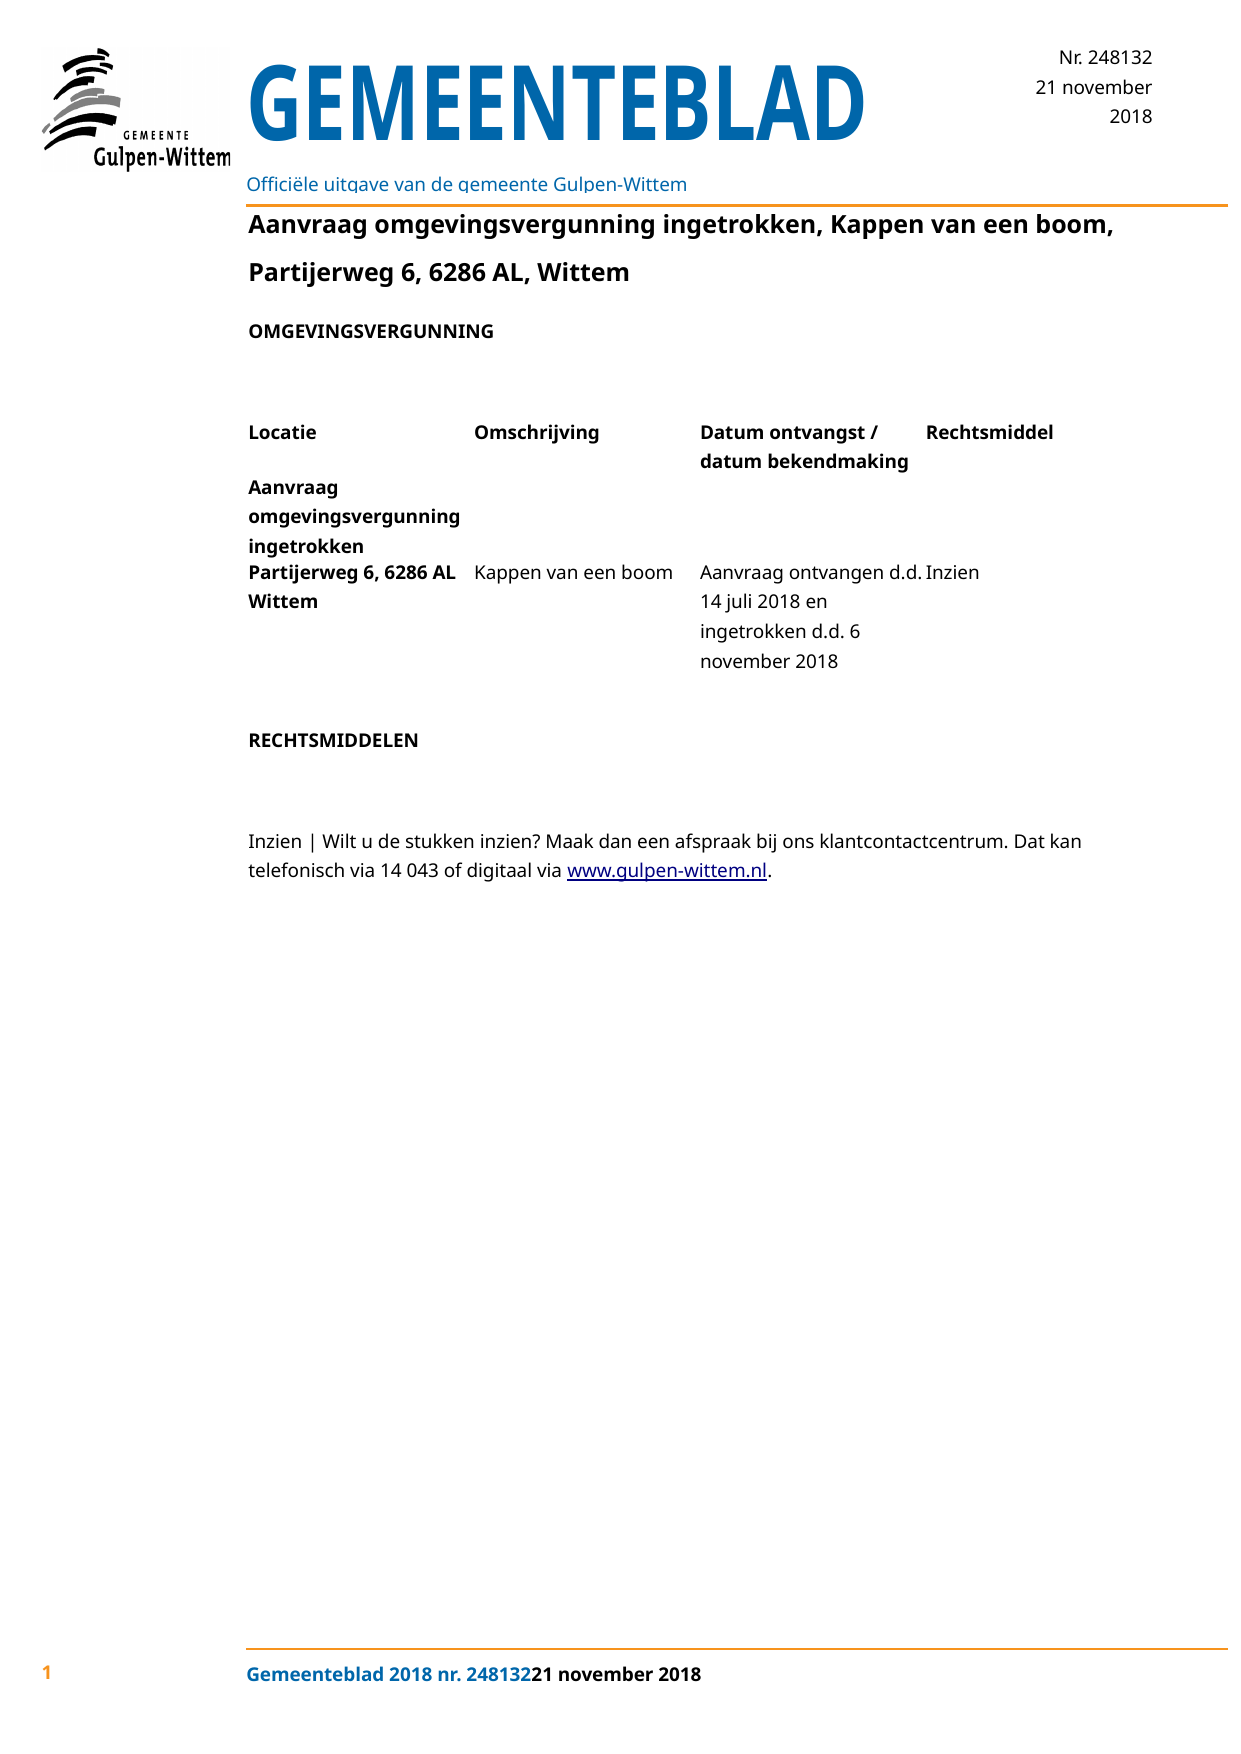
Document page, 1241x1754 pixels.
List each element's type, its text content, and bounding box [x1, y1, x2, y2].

table_header Rechtsmiddel [926, 419, 1152, 474]
text Aanvraag omgevingsvergunning ingetrokken, Kappen van een boom, Partijerweg 6, 6286 AL, Wittem [248, 207, 1152, 288]
table_cell [474, 474, 700, 559]
text OMGEVINGSVERGUNNING [248, 318, 1152, 344]
table_cell Aanvraag omgevingsvergunning ingetrokken [248, 474, 474, 559]
text Inzien | Wilt u de stukken inzien? Maak dan een afspraak bij ons klantcontactcentrum. Dat kan telefonisch via 14 043 of digitaal via www.gulpen-wittem.nl. [248, 828, 1152, 883]
table_cell Partijerweg 6, 6286 AL Wittem [248, 559, 474, 673]
table_cell Kappen van een boom [474, 559, 700, 673]
table_cell Aanvraag ontvangen d.d. 14 juli 2018 en ingetrokken d.d. 6 november 2018 [700, 559, 926, 673]
table_header Datum ontvangst / datum bekendmaking [700, 419, 926, 474]
table_cell [926, 474, 1152, 559]
picture [41, 47, 231, 172]
table_header Omschrijving [474, 419, 700, 474]
table_cell [700, 474, 926, 559]
table_header Locatie [248, 419, 474, 474]
text RECHTSMIDDELEN [248, 727, 1152, 753]
table_cell Inzien [926, 559, 1152, 673]
